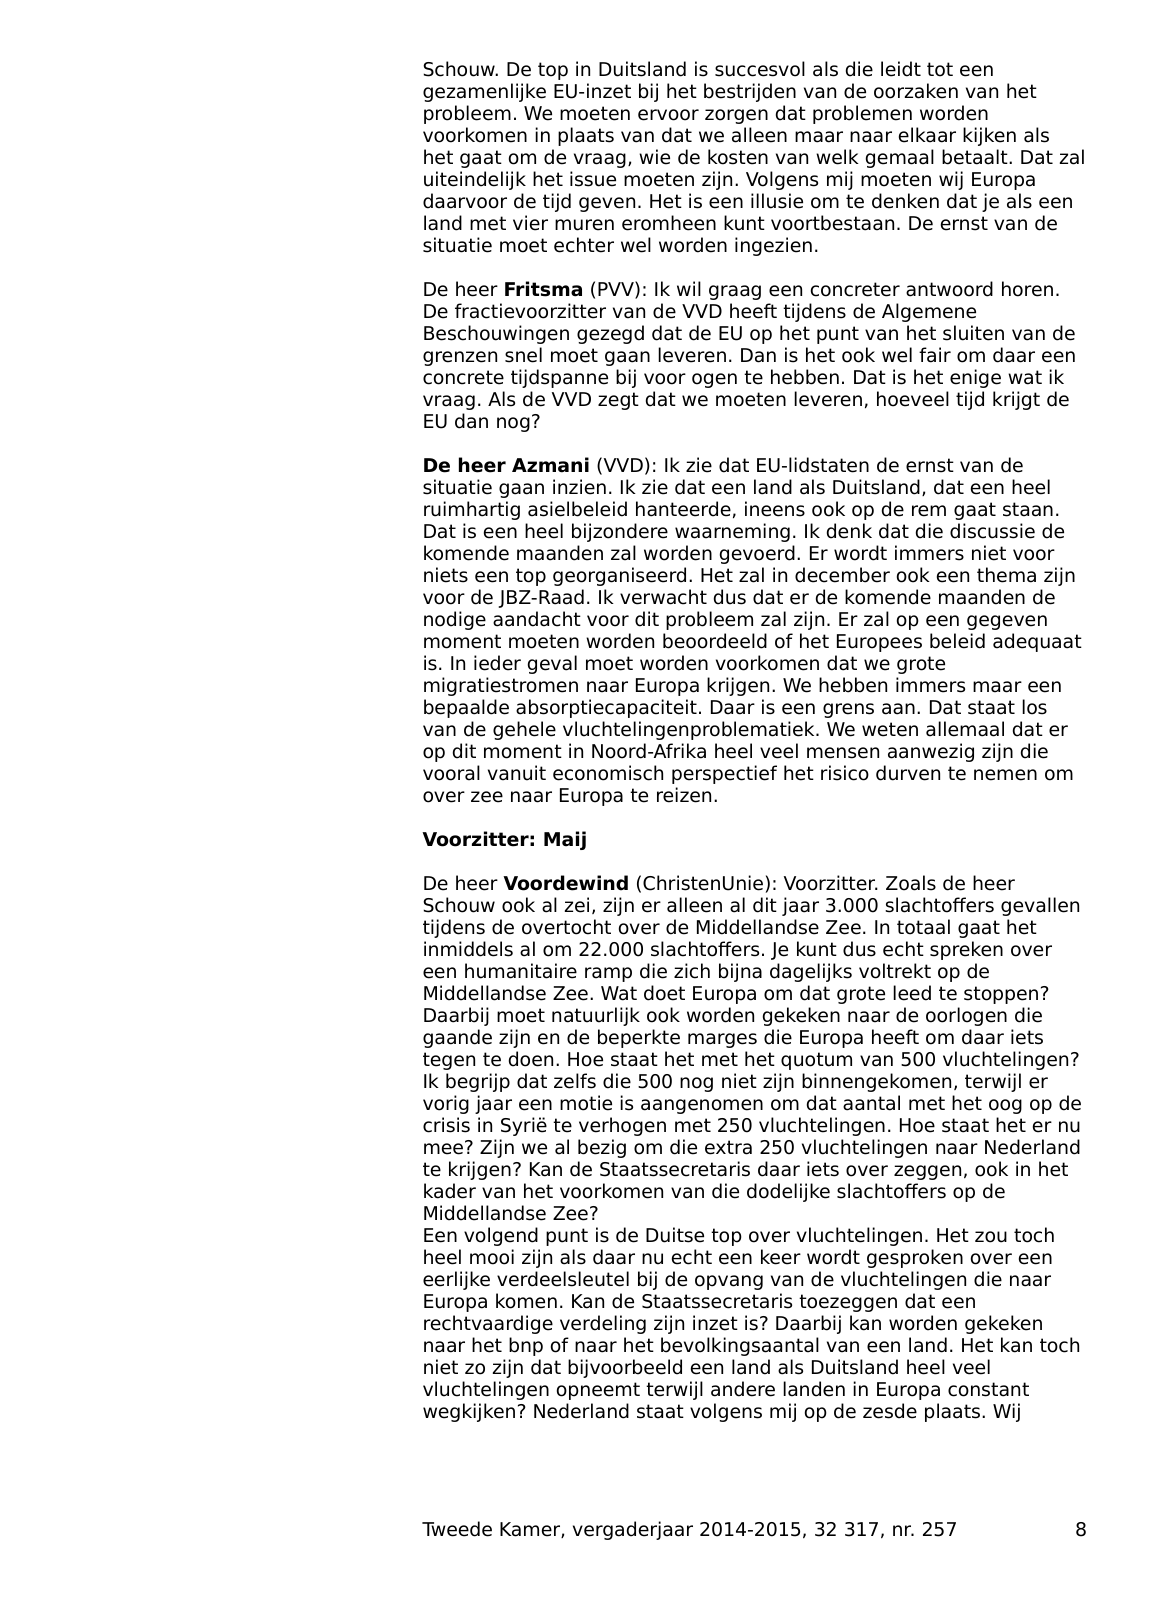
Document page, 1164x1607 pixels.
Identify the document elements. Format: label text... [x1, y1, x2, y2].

text De heer Fritsma (PVV): Ik wil graag een concreter antwoord horen. De fractievoorzitter van de VVD heeft tijdens de Algemene Beschouwingen gezegd dat de EU op het punt van het sluiten van de grenzen snel moet gaan leveren. Dan is het ook wel fair om daar een concrete tijdspanne bij voor ogen te hebben. Dat is het enige wat ik vraag. Als de VVD zegt dat we moeten leveren, hoeveel tijd krijgt de EU dan nog? [422, 279, 1087, 433]
text De heer Voordewind (ChristenUnie): Voorzitter. Zoals de heer Schouw ook al zei, zijn er alleen al dit jaar 3.000 slachtoffers gevallen tijdens de overtocht over de Middellandse Zee. In totaal gaat het inmiddels al om 22.000 slachtoffers. Je kunt dus echt spreken over een humanitaire ramp die zich bijna dagelijks voltrekt op de Middellandse Zee. Wat doet Europa om dat grote leed te stoppen? Daarbij moet natuurlijk ook worden gekeken naar de oorlogen die gaande zijn en de beperkte marges die Europa heeft om daar iets tegen te doen. Hoe staat het met het quotum van 500 vluchtelingen? Ik begrijp dat zelfs die 500 nog niet zijn binnengekomen, terwijl er vorig jaar een motie is aangenomen om dat aantal met het oog op de crisis in Syrië te verhogen met 250 vluchtelingen. Hoe staat het er nu mee? Zijn we al bezig om die extra 250 vluchtelingen naar Nederland te krijgen? Kan de Staatssecretaris daar iets over zeggen, ook in het kader van het voorkomen van die dodelijke slachtoffers op de Middellandse Zee? [422, 873, 1087, 1225]
text Een volgend punt is de Duitse top over vluchtelingen. Het zou toch heel mooi zijn als daar nu echt een keer wordt gesproken over een eerlijke verdeelsleutel bij de opvang van de vluchtelingen die naar Europa komen. Kan de Staatssecretaris toezeggen dat een rechtvaardige verdeling zijn inzet is? Daarbij kan worden gekeken naar het bnp of naar het bevolkingsaantal van een land. Het kan toch niet zo zijn dat bijvoorbeeld een land als Duitsland heel veel vluchtelingen opneemt terwijl andere landen in Europa constant wegkijken? Nederland staat volgens mij op de zesde plaats. Wij [422, 1225, 1087, 1423]
subtitle Voorzitter: Maij [422, 829, 1087, 851]
text De heer Azmani (VVD): Ik zie dat EU-lidstaten de ernst van de situatie gaan inzien. Ik zie dat een land als Duitsland, dat een heel ruimhartig asielbeleid hanteerde, ineens ook op de rem gaat staan. Dat is een heel bijzondere waarneming. Ik denk dat die discussie de komende maanden zal worden gevoerd. Er wordt immers niet voor niets een top georganiseerd. Het zal in december ook een thema zijn voor de JBZ-Raad. Ik verwacht dus dat er de komende maanden de nodige aandacht voor dit probleem zal zijn. Er zal op een gegeven moment moeten worden beoordeeld of het Europees beleid adequaat is. In ieder geval moet worden voorkomen dat we grote migratiestromen naar Europa krijgen. We hebben immers maar een bepaalde absorptiecapaciteit. Daar is een grens aan. Dat staat los van de gehele vluchtelingenproblematiek. We weten allemaal dat er op dit moment in Noord-Afrika heel veel mensen aanwezig zijn die vooral vanuit economisch perspectief het risico durven te nemen om over zee naar Europa te reizen. [422, 455, 1087, 807]
text Schouw. De top in Duitsland is succesvol als die leidt tot een gezamenlijke EU-inzet bij het bestrijden van de oorzaken van het probleem. We moeten ervoor zorgen dat problemen worden voorkomen in plaats van dat we alleen maar naar elkaar kijken als het gaat om de vraag, wie de kosten van welk gemaal betaalt. Dat zal uiteindelijk het issue moeten zijn. Volgens mij moeten wij Europa daarvoor de tijd geven. Het is een illusie om te denken dat je als een land met vier muren eromheen kunt voortbestaan. De ernst van de situatie moet echter wel worden ingezien. [422, 59, 1087, 257]
